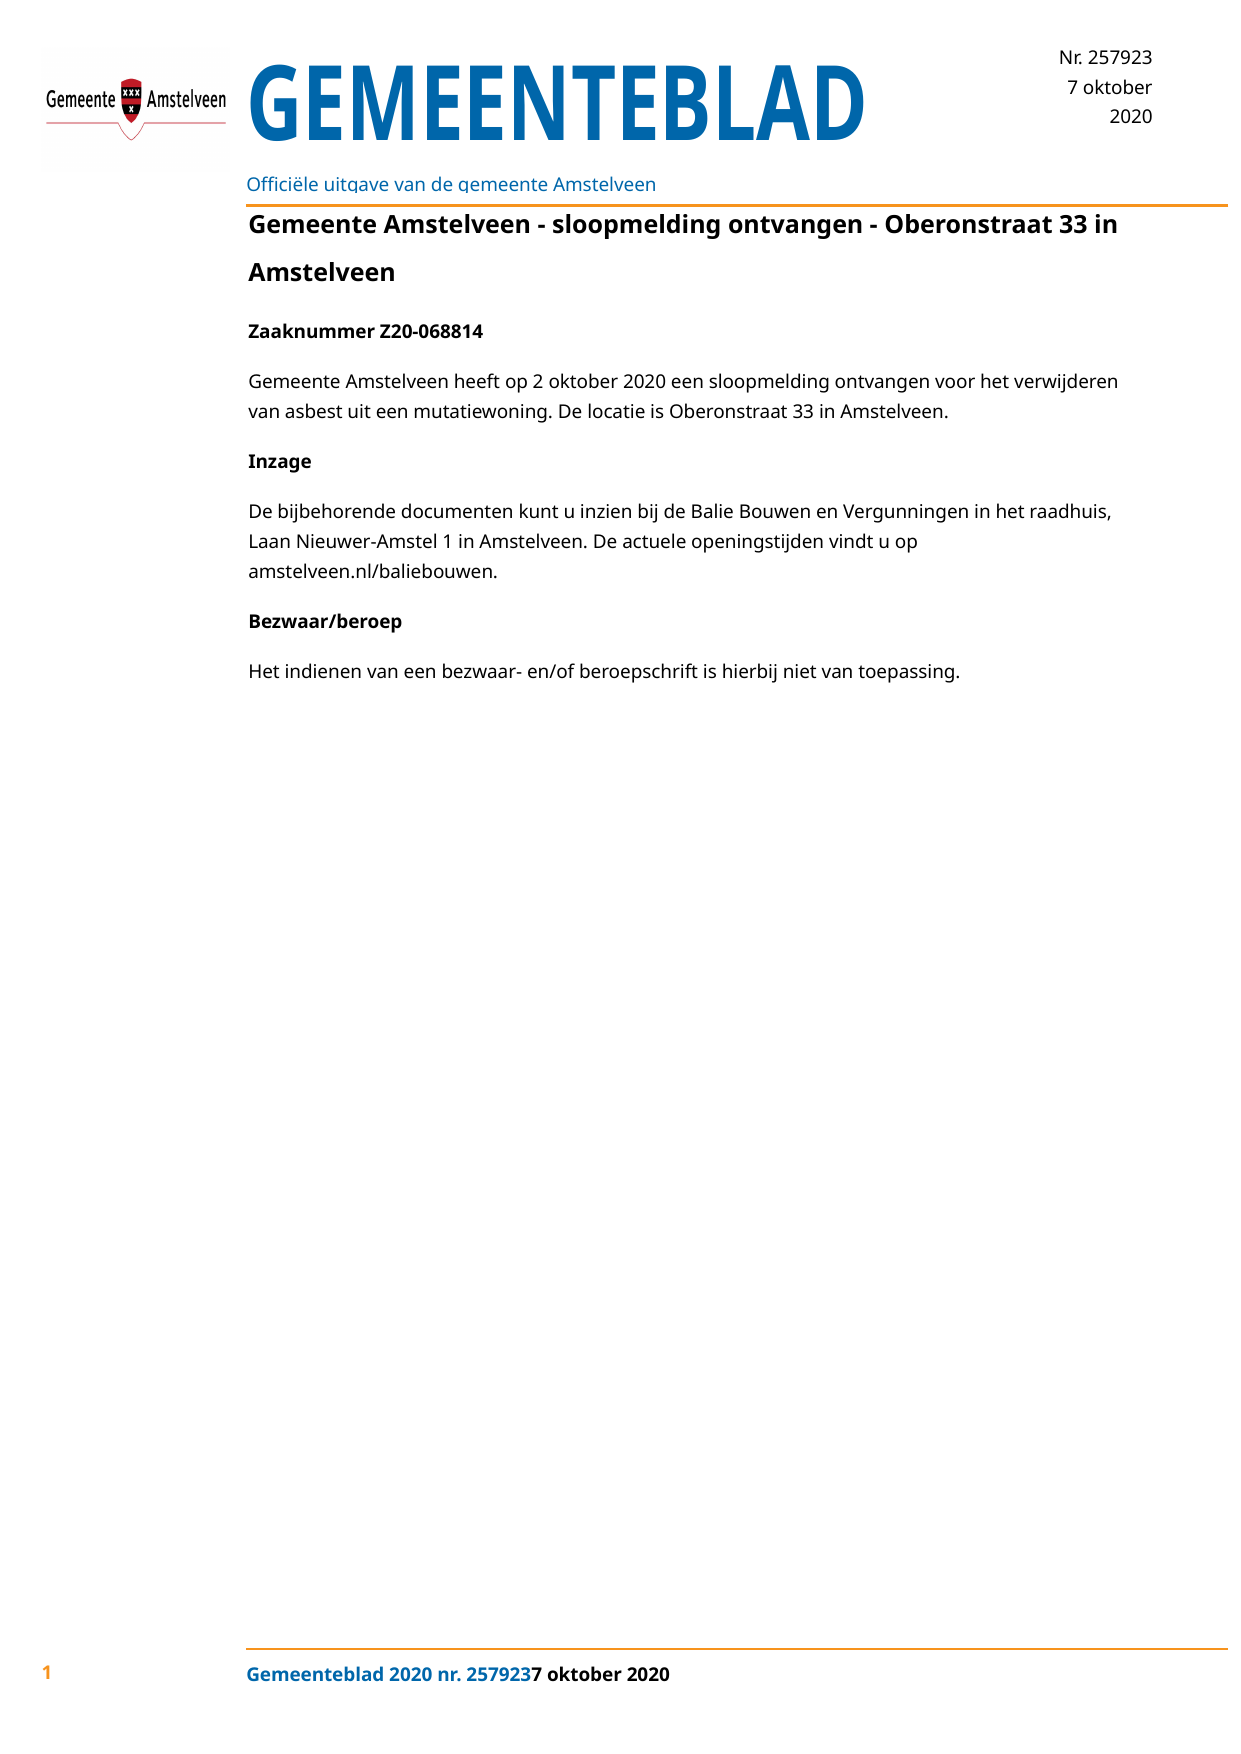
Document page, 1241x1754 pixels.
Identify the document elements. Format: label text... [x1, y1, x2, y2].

text Inzage [248, 448, 1152, 474]
text Gemeente Amstelveen heeft op 2 oktober 2020 een sloopmelding ontvangen voor het verwijderen van asbest uit een mutatiewoning. De locatie is Oberonstraat 33 in Amstelveen. [248, 368, 1152, 424]
text Het indienen van een bezwaar- en/of beroepschrift is hierbij niet van toepassing. [248, 659, 1152, 684]
text De bijbehorende documenten kunt u inzien bij de Balie Bouwen en Vergunningen in het raadhuis, Laan Nieuwer-Amstel 1 in Amstelveen. De actuele openingstijden vindt u op amstelveen.nl/baliebouwen. [248, 499, 1152, 584]
text Bezwaar/beroep [248, 608, 1152, 634]
text Zaaknummer Z20-068814 [248, 318, 1152, 344]
text Gemeente Amstelveen - sloopmelding ontvangen - Oberonstraat 33 in Amstelveen [248, 207, 1152, 288]
picture [41, 47, 231, 172]
